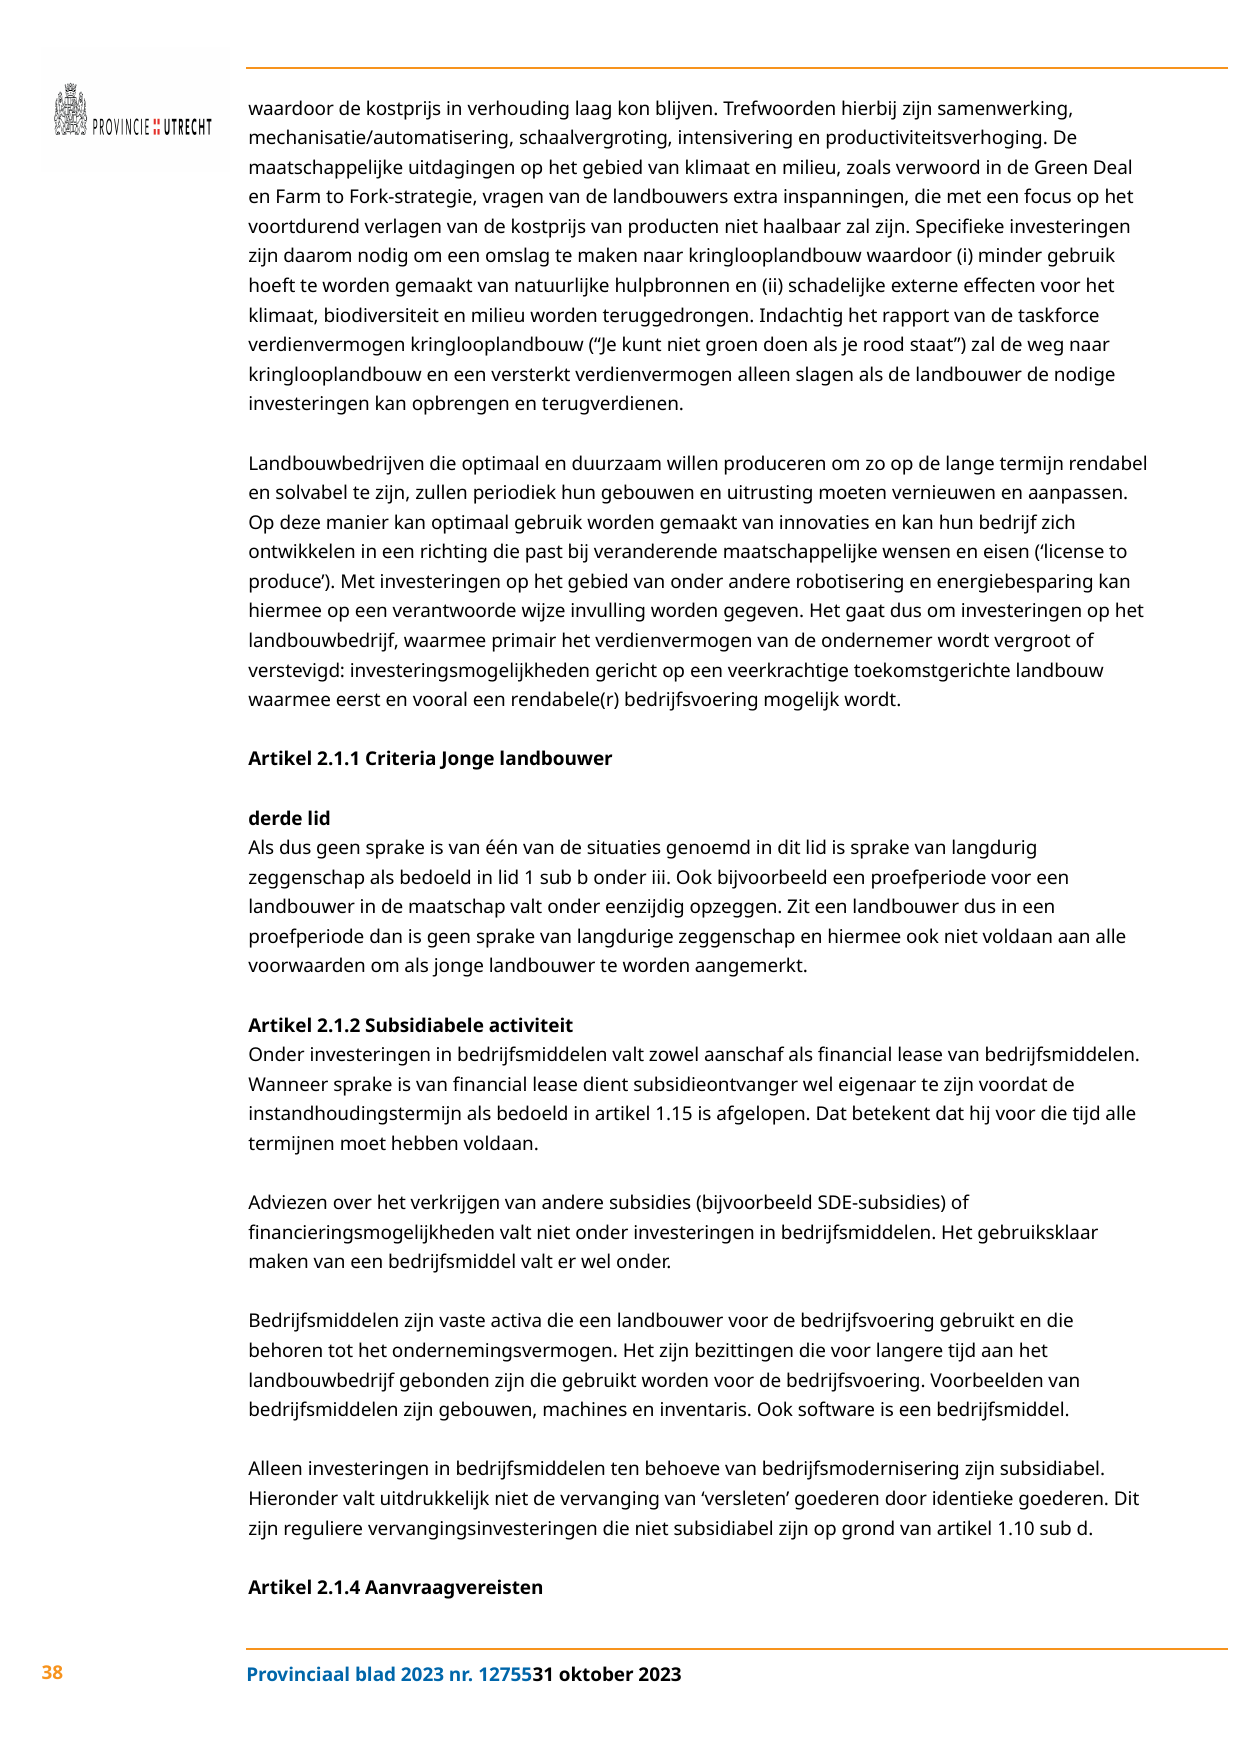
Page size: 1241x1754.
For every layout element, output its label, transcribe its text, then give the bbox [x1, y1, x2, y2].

text Landbouwbedrijven die optimaal en duurzaam willen produceren om zo op de lange termijn rendabel en solvabel te zijn, zullen periodiek hun gebouwen en uitrusting moeten vernieuwen en aanpassen. Op deze manier kan optimaal gebruik worden gemaakt van innovaties en kan hun bedrijf zich ontwikkelen in een richting die past bij veranderende maatschappelijke wensen en eisen (‘license to produce’). Met investeringen op het gebied van onder andere robotisering en energiebesparing kan hiermee op een verantwoorde wijze invulling worden gegeven. Het gaat dus om investeringen op het landbouwbedrijf, waarmee primair het verdienvermogen van de ondernemer wordt vergroot of verstevigd: investeringsmogelijkheden gericht op een veerkrachtige toekomstgerichte landbouw waarmee eerst en vooral een rendabele(r) bedrijfsvoering mogelijk wordt. [248, 450, 1152, 712]
text Alleen investeringen in bedrijfsmiddelen ten behoeve van bedrijfsmodernisering zijn subsidiabel. Hieronder valt uitdrukkelijk niet de vervanging van ‘versleten’ goederen door identieke goederen. Dit zijn reguliere vervangingsinvesteringen die niet subsidiabel zijn op grond van artikel 1.10 sub d. [248, 1456, 1152, 1541]
picture [41, 47, 231, 172]
text derde lid [248, 805, 1152, 831]
text Adviezen over het verkrijgen van andere subsidies (bijvoorbeeld SDE-subsidies) of financieringsmogelijkheden valt niet onder investeringen in bedrijfsmiddelen. Het gebruiksklaar maken van een bedrijfsmiddel valt er wel onder. [248, 1189, 1152, 1274]
text Artikel 2.1.2 Subsidiabele activiteit [248, 1012, 1152, 1038]
text Artikel 2.1.1 Criteria Jonge landbouwer [248, 746, 1152, 771]
text Bedrijfsmiddelen zijn vaste activa die een landbouwer voor de bedrijfsvoering gebruikt en die behoren tot het ondernemingsvermogen. Het zijn bezittingen die voor langere tijd aan het landbouwbedrijf gebonden zijn die gebruikt worden voor de bedrijfsvoering. Voorbeelden van bedrijfsmiddelen zijn gebouwen, machines en inventaris. Ook software is een bedrijfsmiddel. [248, 1308, 1152, 1422]
text waardoor de kostprijs in verhouding laag kon blijven. Trefwoorden hierbij zijn samenwerking, mechanisatie/automatisering, schaalvergroting, intensivering en productiviteitsverhoging. De maatschappelijke uitdagingen op het gebied van klimaat en milieu, zoals verwoord in de Green Deal en Farm to Fork-strategie, vragen van de landbouwers extra inspanningen, die met een focus op het voortdurend verlagen van de kostprijs van producten niet haalbaar zal zijn. Specifieke investeringen zijn daarom nodig om een omslag te maken naar kringlooplandbouw waardoor (i) minder gebruik hoeft te worden gemaakt van natuurlijke hulpbronnen en (ii) schadelijke externe effecten voor het klimaat, biodiversiteit en milieu worden teruggedrongen. Indachtig het rapport van de taskforce verdienvermogen kringlooplandbouw (“Je kunt niet groen doen als je rood staat”) zal de weg naar kringlooplandbouw en een versterkt verdienvermogen alleen slagen als de landbouwer de nodige investeringen kan opbrengen en terugverdienen. [248, 95, 1152, 416]
text Als dus geen sprake is van één van de situaties genoemd in dit lid is sprake van langdurig zeggenschap als bedoeld in lid 1 sub b onder iii. Ook bijvoorbeeld een proefperiode voor een landbouwer in de maatschap valt onder eenzijdig opzeggen. Zit een landbouwer dus in een proefperiode dan is geen sprake van langdurige zeggenschap en hiermee ook niet voldaan aan alle voorwaarden om als jonge landbouwer te worden aangemerkt. [248, 834, 1152, 978]
text Artikel 2.1.4 Aanvraagvereisten [248, 1574, 1152, 1600]
text Onder investeringen in bedrijfsmiddelen valt zowel aanschaf als financial lease van bedrijfsmiddelen. [248, 1041, 1152, 1067]
text Wanneer sprake is van financial lease dient subsidieontvanger wel eigenaar te zijn voordat de instandhoudingstermijn als bedoeld in artikel 1.15 is afgelopen. Dat betekent dat hij voor die tijd alle termijnen moet hebben voldaan. [248, 1071, 1152, 1156]
